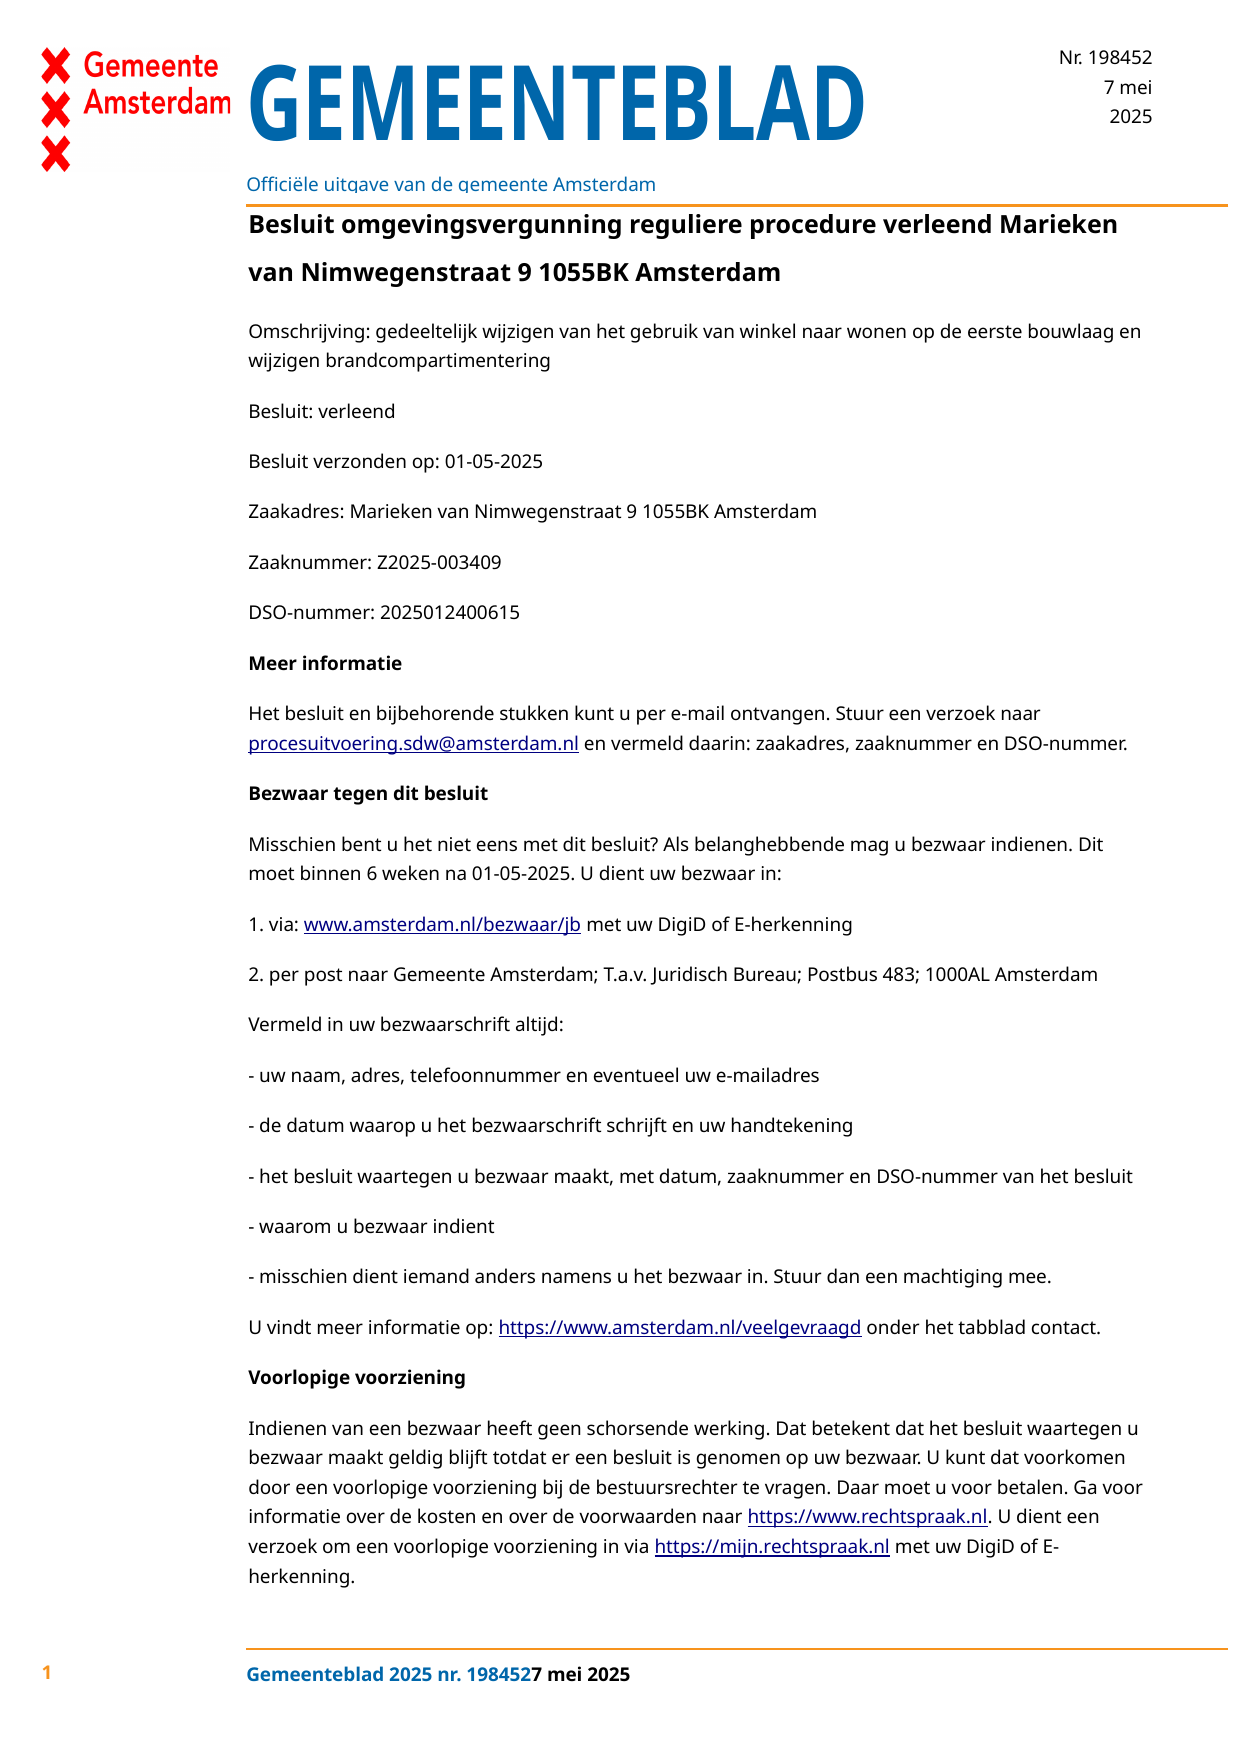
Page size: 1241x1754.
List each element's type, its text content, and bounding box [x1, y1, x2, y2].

text Vermeld in uw bezwaarschrift altijd: [248, 1012, 1152, 1037]
text Misschien bent u het niet eens met dit besluit? Als belanghebbende mag u bezwaar indienen. Dit moet binnen 6 weken na 01-05-2025. U dient uw bezwaar in: [248, 831, 1152, 886]
text Indienen van een bezwaar heeft geen schorsende werking. Dat betekent dat het besluit waartegen u bezwaar maakt geldig blijft totdat er een besluit is genomen op uw bezwaar. U kunt dat voorkomen door een voorlopige voorziening bij de bestuursrechter te vragen. Daar moet u voor betalen. Ga voor informatie over de kosten en over de voorwaarden naar https://www.rechtspraak.nl. U dient een verzoek om een voorlopige voorziening in via https://mijn.rechtspraak.nl met uw DigiD of E-herkenning. [248, 1415, 1152, 1589]
text Zaaknummer: Z2025-003409 [248, 549, 1152, 575]
text Omschrijving: gedeeltelijk wijzigen van het gebruik van winkel naar wonen op de eerste bouwlaag en wijzigen brandcompartimentering [248, 318, 1152, 373]
text Besluit omgevingsvergunning reguliere procedure verleend Marieken van Nimwegenstraat 9 1055BK Amsterdam [248, 207, 1152, 288]
picture [41, 47, 231, 172]
text U vindt meer informatie op: https://www.amsterdam.nl/veelgevraagd onder het tabblad contact. [248, 1314, 1152, 1340]
text 2. per post naar Gemeente Amsterdam; T.a.v. Juridisch Bureau; Postbus 483; 1000AL Amsterdam [248, 961, 1152, 987]
text - het besluit waartegen u bezwaar maakt, met datum, zaaknummer en DSO-nummer van het besluit [248, 1163, 1152, 1189]
text Voorlopige voorziening [248, 1364, 1152, 1390]
text 1. via: www.amsterdam.nl/bezwaar/jb met uw DigiD of E-herkenning [248, 911, 1152, 937]
text Besluit: verleend [248, 398, 1152, 424]
text - misschien dient iemand anders namens u het bezwaar in. Stuur dan een machtiging mee. [248, 1264, 1152, 1289]
text Zaakadres: Marieken van Nimwegenstraat 9 1055BK Amsterdam [248, 499, 1152, 524]
text - waarom u bezwaar indient [248, 1213, 1152, 1239]
text - de datum waarop u het bezwaarschrift schrijft en uw handtekening [248, 1112, 1152, 1138]
text Het besluit en bijbehorende stukken kunt u per e-mail ontvangen. Stuur een verzoek naar procesuitvoering.sdw@amsterdam.nl en vermeld daarin: zaakadres, zaaknummer en DSO-nummer. [248, 700, 1152, 756]
text Meer informatie [248, 650, 1152, 676]
text Bezwaar tegen dit besluit [248, 780, 1152, 806]
text Besluit verzonden op: 01-05-2025 [248, 448, 1152, 474]
text DSO-nummer: 2025012400615 [248, 599, 1152, 625]
text - uw naam, adres, telefoonnummer en eventueel uw e-mailadres [248, 1062, 1152, 1088]
